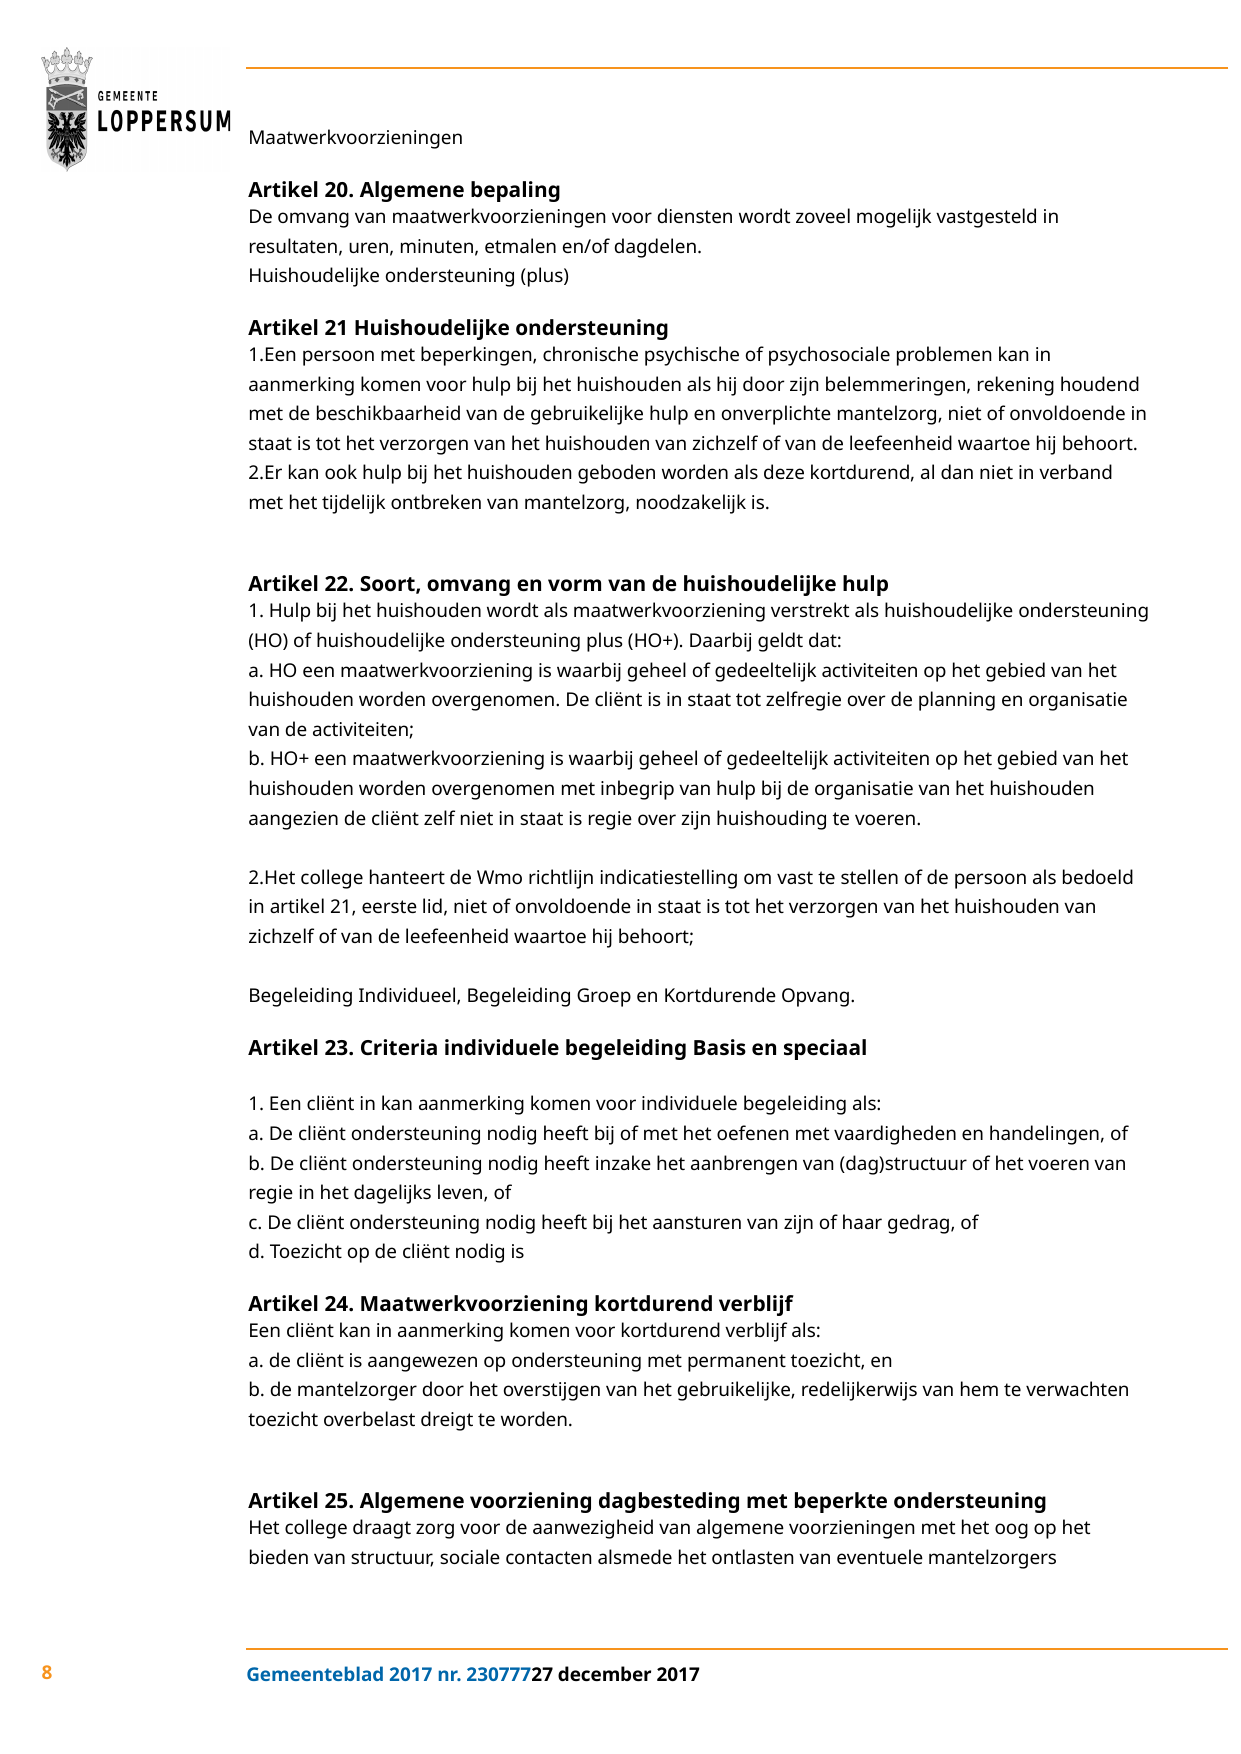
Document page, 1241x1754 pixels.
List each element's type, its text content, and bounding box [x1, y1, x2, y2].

text Een cliënt kan in aanmerking komen voor kortdurend verblijf als: [248, 1317, 1152, 1343]
text Artikel 20. Algemene bepaling [248, 175, 1152, 203]
text Artikel 24. Maatwerkvoorziening kortdurend verblijf [248, 1289, 1152, 1317]
text 2.Het college hanteert de Wmo richtlijn indicatiestelling om vast te stellen of de persoon als bedoeld in artikel 21, eerste lid, niet of onvoldoende in staat is tot het verzorgen van het huishouden van zichzelf of van de leefeenheid waartoe hij behoort; [248, 864, 1152, 949]
text 1. Hulp bij het huishouden wordt als maatwerkvoorziening verstrekt als huishoudelijke ondersteuning (HO) of huishoudelijke ondersteuning plus (HO+). Daarbij geldt dat: [248, 598, 1152, 653]
text a. De cliënt ondersteuning nodig heeft bij of met het oefenen met vaardigheden en handelingen, of [248, 1120, 1152, 1146]
text Maatwerkvoorzieningen [248, 124, 1152, 150]
text b. De cliënt ondersteuning nodig heeft inzake het aanbrengen van (dag)structuur of het voeren van regie in het dagelijks leven, of [248, 1150, 1152, 1205]
text 1. Een cliënt in kan aanmerking komen voor individuele begeleiding als: [248, 1091, 1152, 1116]
text Begeleiding Individueel, Begeleiding Groep en Kortdurende Opvang. [248, 982, 1152, 1008]
text b. de mantelzorger door het overstijgen van het gebruikelijke, redelijkerwijs van hem te verwachten toezicht overbelast dreigt te worden. [248, 1377, 1152, 1432]
text Artikel 23. Criteria individuele begeleiding Basis en speciaal [248, 1033, 1152, 1061]
text d. Toezicht op de cliënt nodig is [248, 1238, 1152, 1264]
text Artikel 25. Algemene voorziening dagbesteding met beperkte ondersteuning [248, 1486, 1152, 1514]
text De omvang van maatwerkvoorzieningen voor diensten wordt zoveel mogelijk vastgesteld in resultaten, uren, minuten, etmalen en/of dagdelen. [248, 203, 1152, 258]
text c. De cliënt ondersteuning nodig heeft bij het aansturen van zijn of haar gedrag, of [248, 1209, 1152, 1235]
picture [41, 47, 231, 172]
text a. HO een maatwerkvoorziening is waarbij geheel of gedeeltelijk activiteiten op het gebied van het huishouden worden overgenomen. De cliënt is in staat tot zelfregie over de planning en organisatie van de activiteiten; [248, 657, 1152, 742]
text 2.Er kan ook hulp bij het huishouden geboden worden als deze kortdurend, al dan niet in verband met het tijdelijk ontbreken van mantelzorg, noodzakelijk is. [248, 459, 1152, 515]
text Artikel 21 Huishoudelijke ondersteuning [248, 313, 1152, 341]
text b. HO+ een maatwerkvoorziening is waarbij geheel of gedeeltelijk activiteiten op het gebied van het huishouden worden overgenomen met inbegrip van hulp bij de organisatie van het huishouden aangezien de cliënt zelf niet in staat is regie over zijn huishouding te voeren. [248, 746, 1152, 830]
text Artikel 22. Soort, omvang en vorm van de huishoudelijke hulp [248, 569, 1152, 598]
text Het college draagt zorg voor de aanwezigheid van algemene voorzieningen met het oog op het bieden van structuur, sociale contacten alsmede het ontlasten van eventuele mantelzorgers [248, 1514, 1152, 1570]
text a. de cliënt is aangewezen op ondersteuning met permanent toezicht, en [248, 1347, 1152, 1373]
text 1.Een persoon met beperkingen, chronische psychische of psychosociale problemen kan in aanmerking komen voor hulp bij het huishouden als hij door zijn belemmeringen, rekening houdend met de beschikbaarheid van de gebruikelijke hulp en onverplichte mantelzorg, niet of onvoldoende in staat is tot het verzorgen van het huishouden van zichzelf of van de leefeenheid waartoe hij behoort. [248, 341, 1152, 456]
text Huishoudelijke ondersteuning (plus) [248, 262, 1152, 288]
